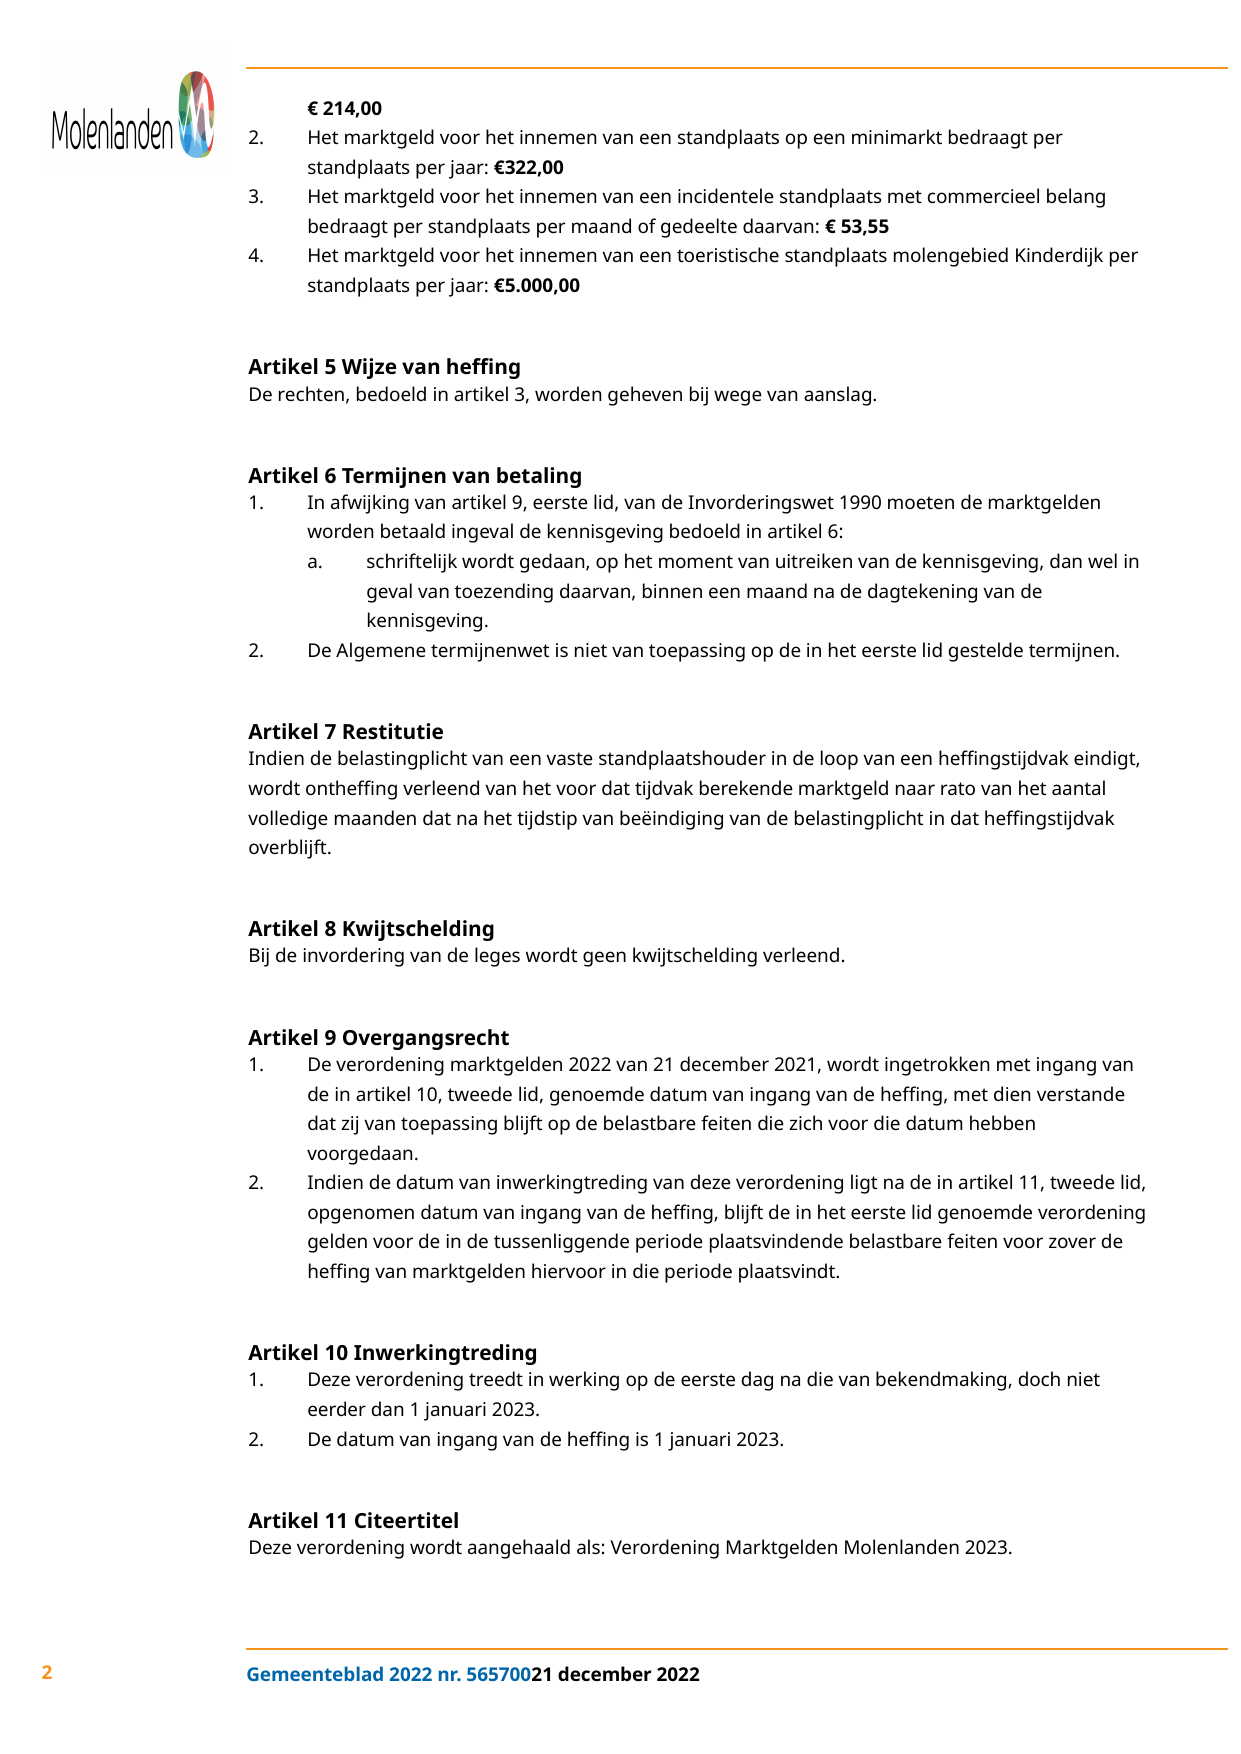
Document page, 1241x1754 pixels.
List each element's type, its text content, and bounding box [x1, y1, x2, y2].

text Artikel 9 Overgangsrecht [248, 1023, 1152, 1051]
list De Algemene termijnenwet is niet van toepassing op de in het eerste lid gestelde termijnen. [248, 637, 1152, 663]
text Indien de belastingplicht van een vaste standplaatshouder in de loop van een heffingstijdvak eindigt, wordt ontheffing verleend van het voor dat tijdvak berekende marktgeld naar rato van het aantal volledige maanden dat na het tijdstip van beëindiging van de belastingplicht in dat heffingstijdvak overblijft. [248, 746, 1152, 860]
list Deze verordening treedt in werking op de eerste dag na die van bekendmaking, doch niet eerder dan 1 januari 2023. [248, 1367, 1152, 1422]
list € 214,00 [248, 95, 1152, 121]
text Bij de invordering van de leges wordt geen kwijtschelding verleend. [248, 943, 1152, 968]
text Artikel 11 Citeertitel [248, 1506, 1152, 1534]
list De verordening marktgelden 2022 van 21 december 2021, wordt ingetrokken met ingang van de in artikel 10, tweede lid, genoemde datum van ingang van de heffing, met dien verstande dat zij van toepassing blijft op de belastbare feiten die zich voor die datum hebben voorgedaan. [248, 1051, 1152, 1166]
text Artikel 5 Wijze van heffing [248, 352, 1152, 381]
text Artikel 8 Kwijtschelding [248, 914, 1152, 943]
list Indien de datum van inwerkingtreding van deze verordening ligt na de in artikel 11, tweede lid, opgenomen datum van ingang van de heffing, blijft de in het eerste lid genoemde verordening gelden voor de in de tussenliggende periode plaatsvindende belastbare feiten voor zover de heffing van marktgelden hiervoor in die periode plaatsvindt. [248, 1169, 1152, 1284]
text Artikel 6 Termijnen van betaling [248, 461, 1152, 489]
text De rechten, bedoeld in artikel 3, worden geheven bij wege van aanslag. [248, 381, 1152, 406]
list Het marktgeld voor het innemen van een standplaats op een minimarkt bedraagt per standplaats per jaar: €322,00 [248, 124, 1152, 180]
list In afwijking van artikel 9, eerste lid, van de Invorderingswet 1990 moeten de marktgelden worden betaald ingeval de kennisgeving bedoeld in artikel 6: [248, 489, 1152, 544]
list Het marktgeld voor het innemen van een toeristische standplaats molengebied Kinderdijk per standplaats per jaar: €5.000,00 [248, 243, 1152, 298]
list Het marktgeld voor het innemen van een incidentele standplaats met commercieel belang bedraagt per standplaats per maand of gedeelte daarvan: € 53,55 [248, 183, 1152, 239]
text Deze verordening wordt aangehaald als: Verordening Marktgelden Molenlanden 2023. [248, 1534, 1152, 1560]
list De datum van ingang van de heffing is 1 januari 2023. [248, 1426, 1152, 1452]
text Artikel 7 Restitutie [248, 717, 1152, 746]
list schriftelijk wordt gedaan, op het moment van uitreiken van de kennisgeving, dan wel in geval van toezending daarvan, binnen een maand na de dagtekening van de kennisgeving. [307, 548, 1152, 633]
text Artikel 10 Inwerkingtreding [248, 1338, 1152, 1367]
picture [41, 47, 231, 172]
